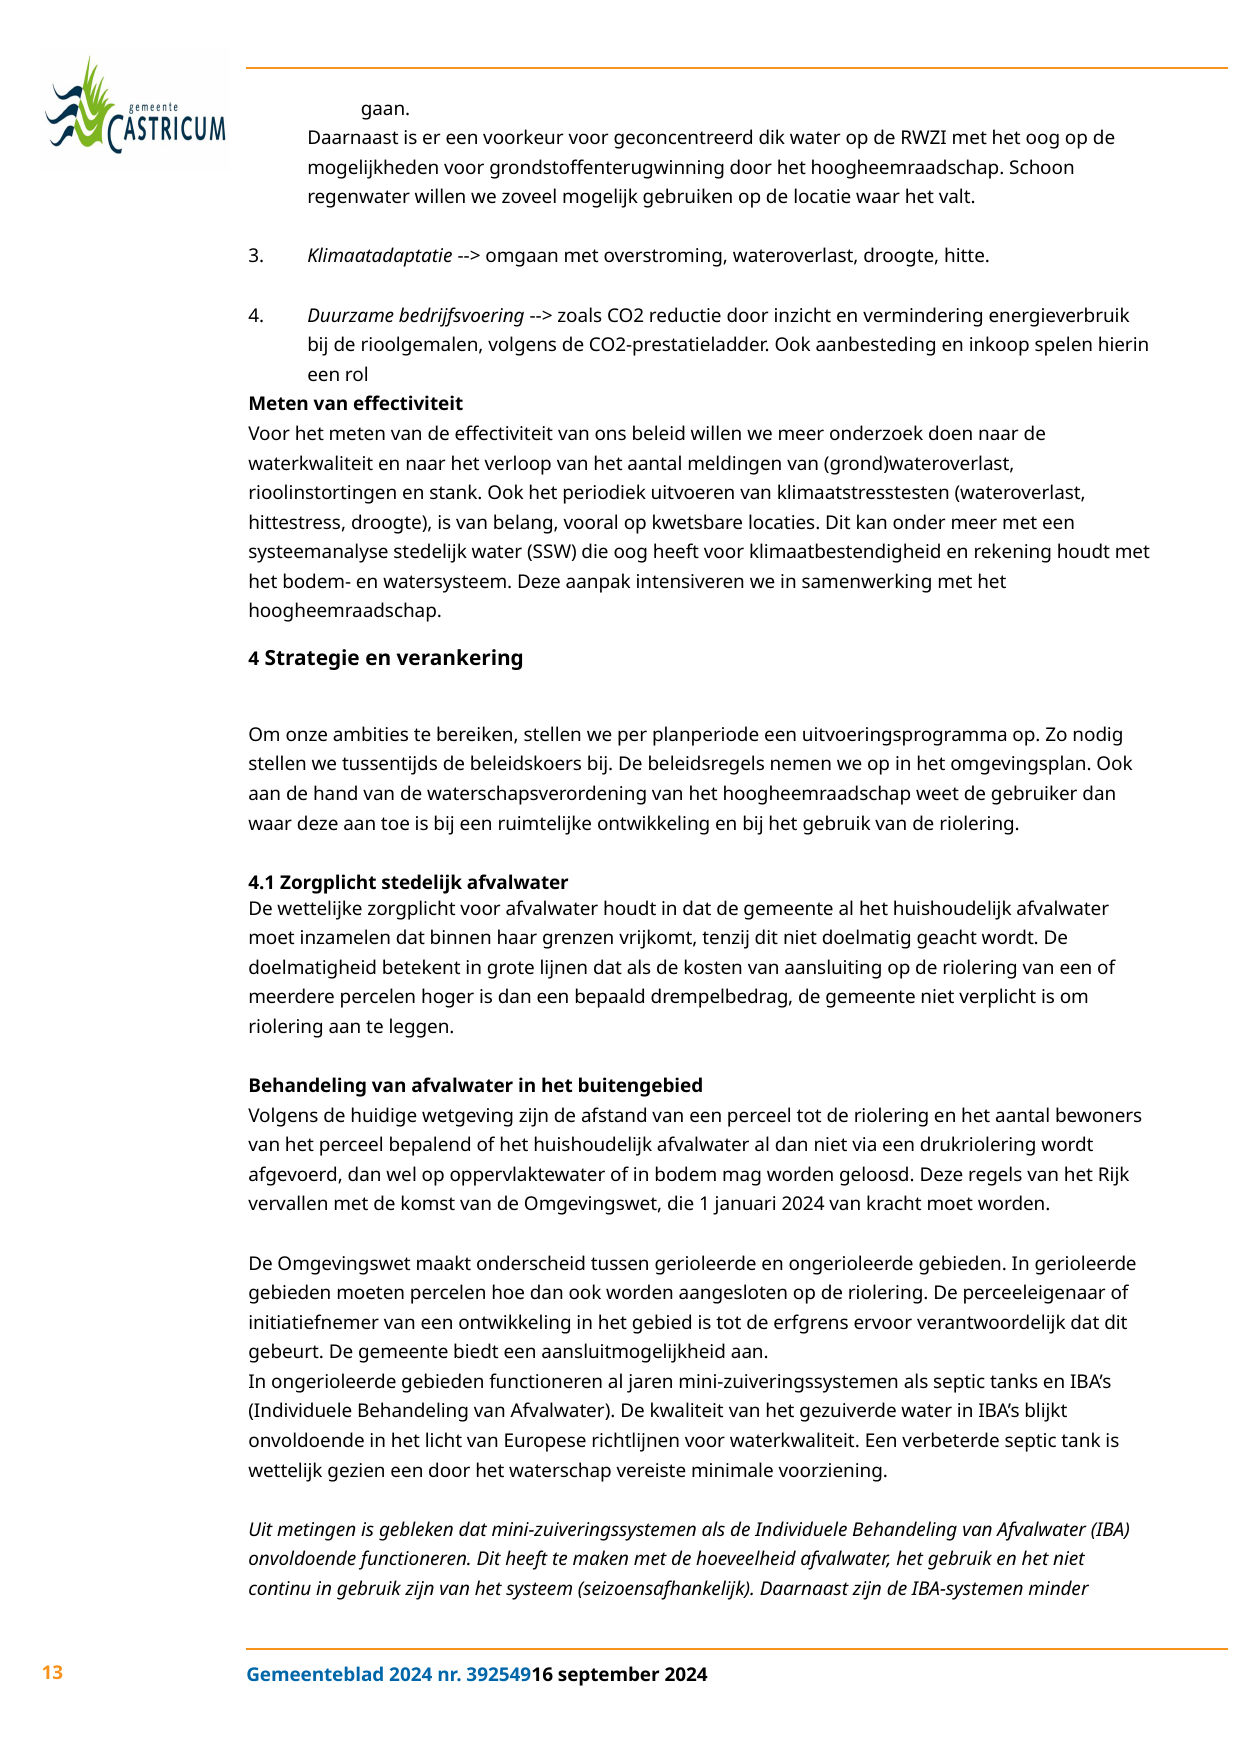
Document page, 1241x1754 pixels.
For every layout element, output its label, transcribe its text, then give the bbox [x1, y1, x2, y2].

text In ongerioleerde gebieden functioneren al jaren mini-zuiveringssystemen als septic tanks en IBA’s (Individuele Behandeling van Afvalwater). De kwaliteit van het gezuiverde water in IBA’s blijkt onvoldoende in het licht van Europese richtlijnen voor waterkwaliteit. Een verbeterde septic tank is wettelijk gezien een door het waterschap vereiste minimale voorziening. [248, 1368, 1152, 1482]
text Om onze ambities te bereiken, stellen we per planperiode een uitvoeringsprogramma op. Zo nodig stellen we tussentijds de beleidskoers bij. De beleidsregels nemen we op in het omgevingsplan. Ook aan de hand van de waterschapsverordening van het hoogheemraadschap weet de gebruiker dan waar deze aan toe is bij een ruimtelijke ontwikkeling en bij het gebruik van de riolering. [248, 721, 1152, 836]
text Behandeling van afvalwater in het buitengebied [248, 1072, 1152, 1098]
list Daarnaast is er een voorkeur voor geconcentreerd dik water op de RWZI met het oog op de mogelijkheden voor grondstoffenterugwinning door het hoogheemraadschap. Schoon regenwater willen we zoveel mogelijk gebruiken op de locatie waar het valt. [248, 124, 1152, 209]
list Duurzame bedrijfsvoering --> zoals CO2 reductie door inzicht en vermindering energieverbruik bij de rioolgemalen, volgens de CO2-prestatieladder. Ook aanbesteding en inkoop spelen hierin een rol [248, 302, 1152, 387]
text De Omgevingswet maakt onderscheid tussen gerioleerde en ongerioleerde gebieden. In gerioleerde gebieden moeten percelen hoe dan ook worden aangesloten op de riolering. De perceeleigenaar of initiatiefnemer van een ontwikkeling in het gebied is tot de erfgrens ervoor verantwoordelijk dat dit gebeurt. De gemeente biedt een aansluitmogelijkheid aan. [248, 1250, 1152, 1364]
text De wettelijke zorgplicht voor afvalwater houdt in dat de gemeente al het huishoudelijk afvalwater moet inzamelen dat binnen haar grenzen vrijkomt, tenzij dit niet doelmatig geacht wordt. De doelmatigheid betekent in grote lijnen dat als de kosten van aansluiting op de riolering van een of meerdere percelen hoger is dan een bepaald drempelbedrag, de gemeente niet verplicht is om riolering aan te leggen. [248, 895, 1152, 1039]
text 4 Strategie en verankering [248, 643, 1152, 672]
text Voor het meten van de effectiviteit van ons beleid willen we meer onderzoek doen naar de waterkwaliteit en naar het verloop van het aantal meldingen van (grond)wateroverlast, rioolinstortingen en stank. Ook het periodiek uitvoeren van klimaatstresstesten (wateroverlast, hittestress, droogte), is van belang, vooral op kwetsbare locaties. Dit kan onder meer met een systeemanalyse stedelijk water (SSW) die oog heeft voor klimaatbestendigheid en rekening houdt met het bodem- en watersysteem. Deze aanpak intensiveren we in samenwerking met het hoogheemraadschap. [248, 420, 1152, 623]
list Klimaatadaptatie --> omgaan met overstroming, wateroverlast, droogte, hitte. [248, 243, 1152, 268]
list gaan. [323, 95, 1152, 121]
table_header Uit metingen is gebleken dat mini-zuiveringssystemen als de Individuele Behandeling van Afvalwater (IBA) onvoldoende functioneren. Dit heeft te maken met de hoeveelheid afvalwater, het gebruik en het niet continu in gebruik zijn van het systeem (seizoensafhankelijk). Daarnaast zijn de IBA-systemen minder [248, 1516, 1152, 1601]
picture [41, 47, 231, 172]
text Volgens de huidige wetgeving zijn de afstand van een perceel tot de riolering en het aantal bewoners van het perceel bepalend of het huishoudelijk afvalwater al dan niet via een drukriolering wordt afgevoerd, dan wel op oppervlaktewater of in bodem mag worden geloosd. Deze regels van het Rijk vervallen met de komst van de Omgevingswet, die 1 januari 2024 van kracht moet worden. [248, 1102, 1152, 1216]
text Meten van effectiviteit [248, 391, 1152, 416]
text 4.1 Zorgplicht stedelijk afvalwater [248, 869, 1152, 895]
